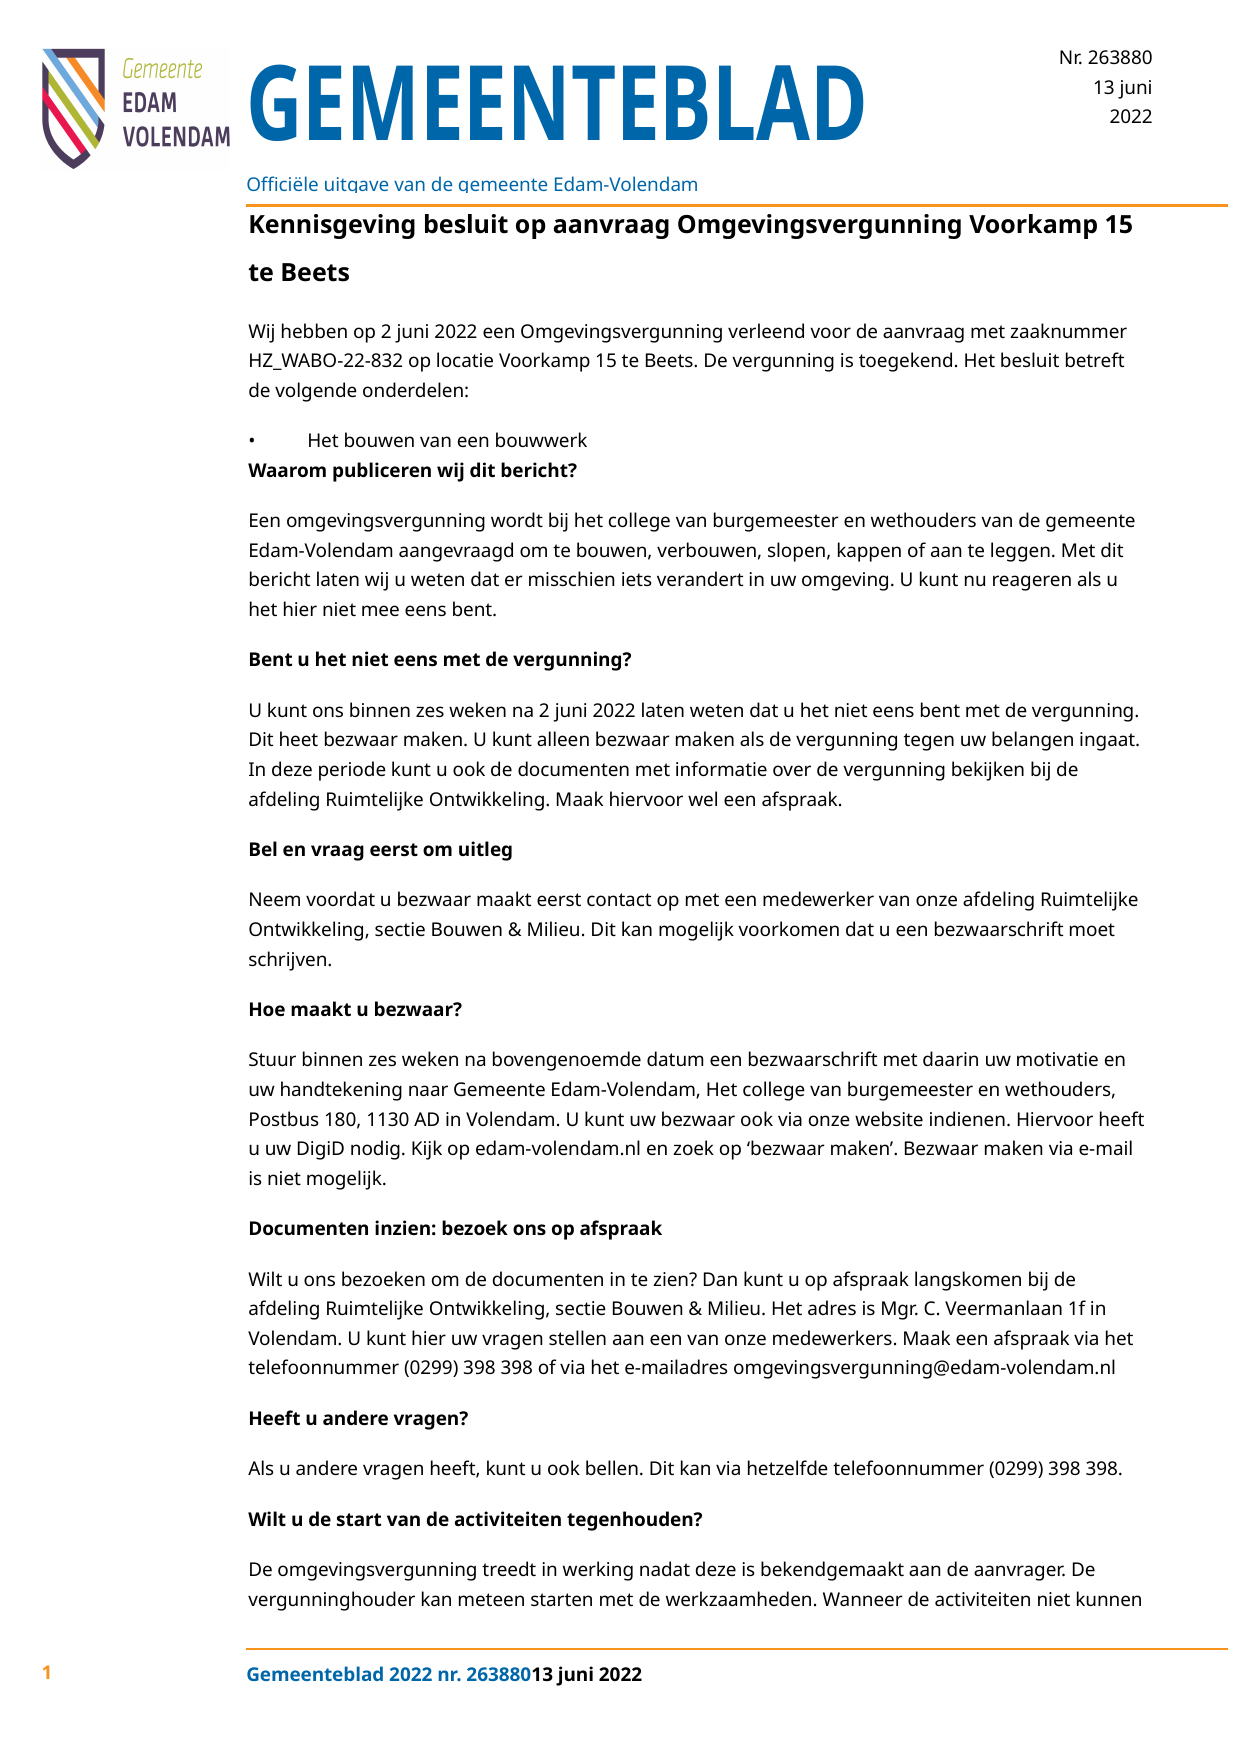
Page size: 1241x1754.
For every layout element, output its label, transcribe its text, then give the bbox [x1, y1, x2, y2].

text Hoe maakt u bezwaar? [248, 996, 1152, 1022]
text Wij hebben op 2 juni 2022 een Omgevingsvergunning verleend voor de aanvraag met zaaknummer HZ_WABO-22-832 op locatie Voorkamp 15 te Beets. De vergunning is toegekend. Het besluit betreft de volgende onderdelen: [248, 318, 1152, 403]
text De omgevingsvergunning treedt in werking nadat deze is bekendgemaakt aan de aanvrager. De vergunninghouder kan meteen starten met de werkzaamheden. Wanneer de activiteiten niet kunnen [248, 1556, 1152, 1612]
text Neem voordat u bezwaar maakt eerst contact op met een medewerker van onze afdeling Ruimtelijke Ontwikkeling, sectie Bouwen & Milieu. Dit kan mogelijk voorkomen dat u een bezwaarschrift moet schrijven. [248, 887, 1152, 972]
text Heeft u andere vragen? [248, 1405, 1152, 1431]
text Documenten inzien: bezoek ons op afspraak [248, 1215, 1152, 1241]
text U kunt ons binnen zes weken na 2 juni 2022 laten weten dat u het niet eens bent met de vergunning. Dit heet bezwaar maken. U kunt alleen bezwaar maken als de vergunning tegen uw belangen ingaat. In deze periode kunt u ook de documenten met informatie over de vergunning bekijken bij de afdeling Ruimtelijke Ontwikkeling. Maak hiervoor wel een afspraak. [248, 697, 1152, 812]
text Stuur binnen zes weken na bovengenoemde datum een bezwaarschrift met daarin uw motivatie en uw handtekening naar Gemeente Edam-Volendam, Het college van burgemeester en wethouders, Postbus 180, 1130 AD in Volendam. U kunt uw bezwaar ook via onze website indienen. Hiervoor heeft u uw DigiD nodig. Kijk op edam-volendam.nl en zoek op ‘bezwaar maken’. Bezwaar maken via e-mail is niet mogelijk. [248, 1047, 1152, 1191]
text Kennisgeving besluit op aanvraag Omgevingsvergunning Voorkamp 15 te Beets [248, 207, 1152, 288]
text Een omgevingsvergunning wordt bij het college van burgemeester en wethouders van de gemeente Edam-Volendam aangevraagd om te bouwen, verbouwen, slopen, kappen of aan te leggen. Met dit bericht laten wij u weten dat er misschien iets verandert in uw omgeving. U kunt nu reageren als u het hier niet mee eens bent. [248, 507, 1152, 622]
text Bel en vraag eerst om uitleg [248, 836, 1152, 862]
list Het bouwen van een bouwwerk [248, 427, 1152, 453]
text Bent u het niet eens met de vergunning? [248, 647, 1152, 672]
picture [41, 47, 231, 172]
text Wilt u de start van de activiteiten tegenhouden? [248, 1506, 1152, 1532]
text Als u andere vragen heeft, kunt u ook bellen. Dit kan via hetzelfde telefoonnummer (0299) 398 398. [248, 1455, 1152, 1481]
text Wilt u ons bezoeken om de documenten in te zien? Dan kunt u op afspraak langskomen bij de afdeling Ruimtelijke Ontwikkeling, sectie Bouwen & Milieu. Het adres is Mgr. C. Veermanlaan 1f in Volendam. U kunt hier uw vragen stellen aan een van onze medewerkers. Maak een afspraak via het telefoonnummer (0299) 398 398 of via het e-mailadres omgevingsvergunning@edam-volendam.nl [248, 1266, 1152, 1380]
text Waarom publiceren wij dit bericht? [248, 457, 1152, 483]
